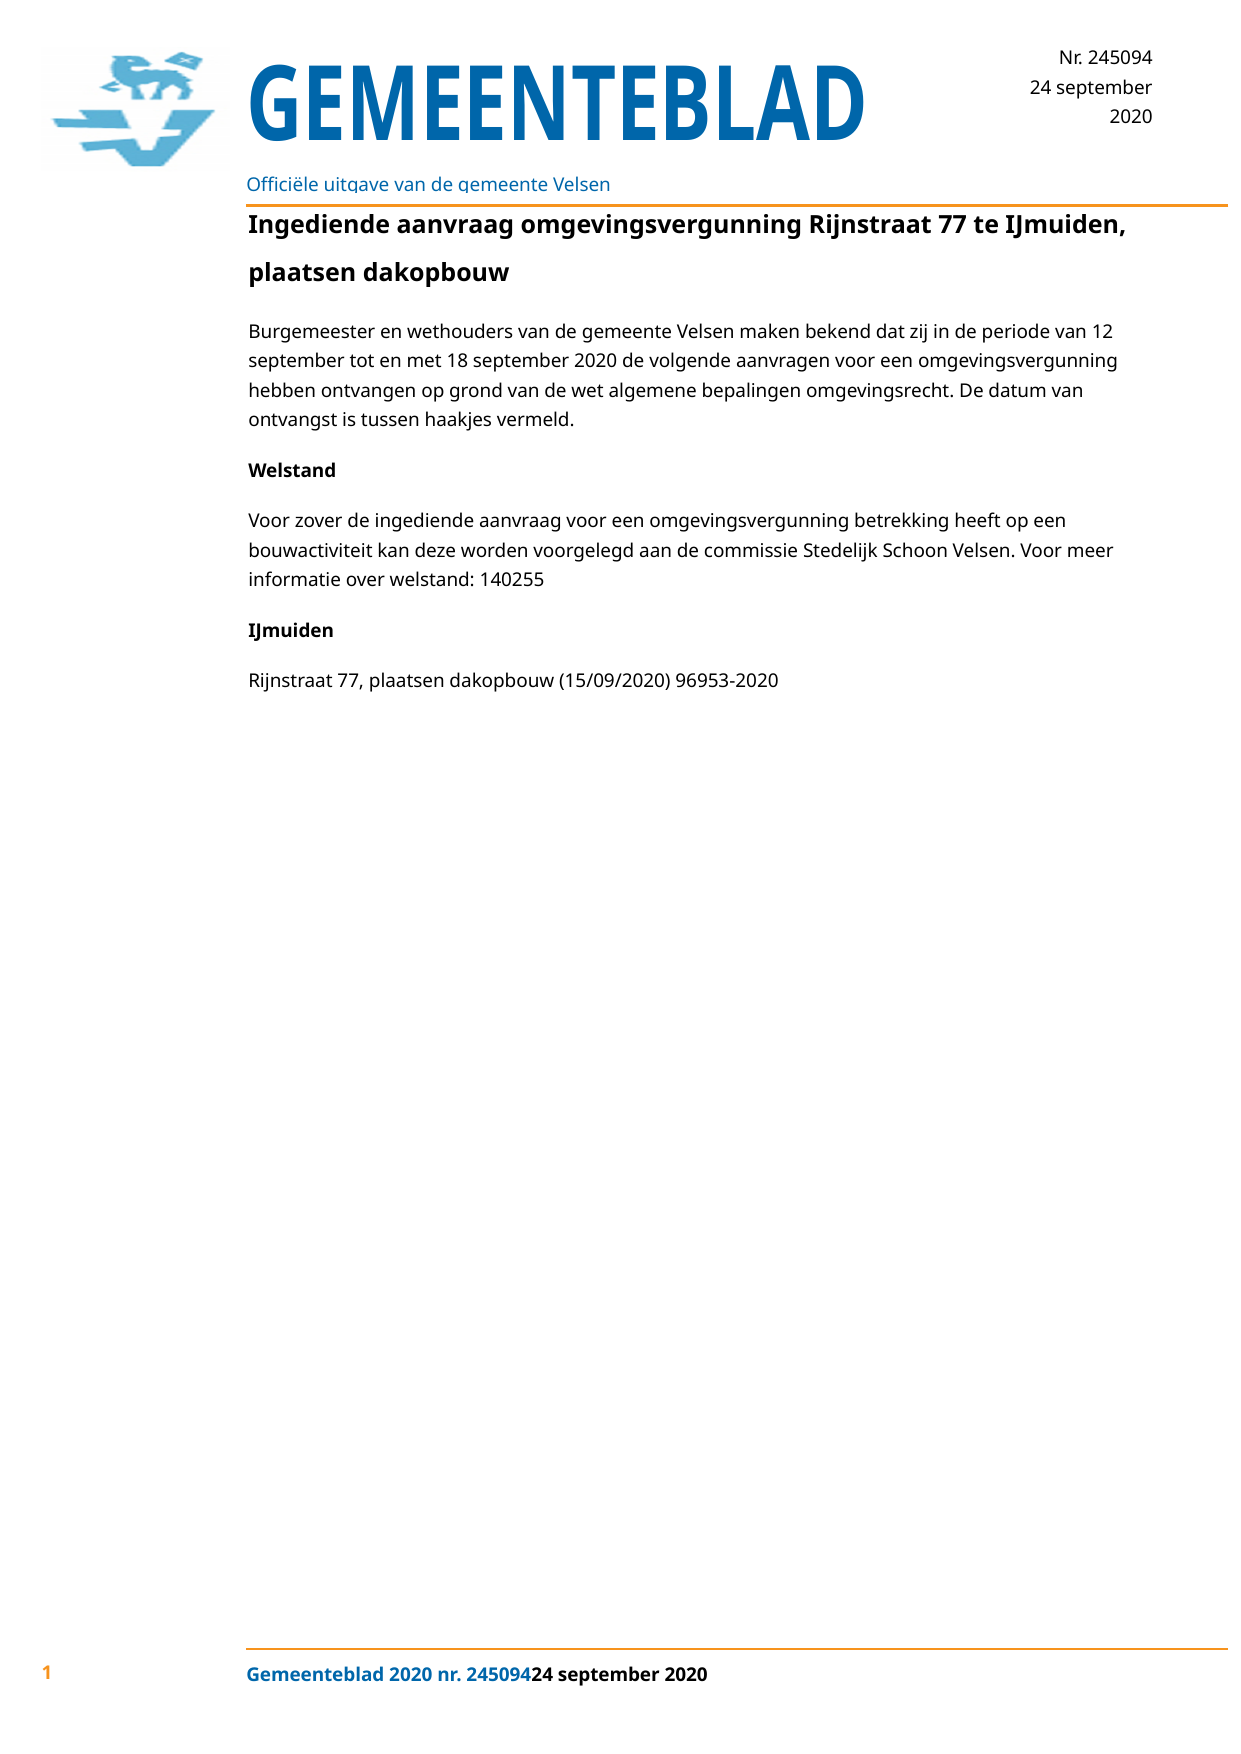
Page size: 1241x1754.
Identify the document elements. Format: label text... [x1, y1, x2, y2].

text IJmuiden [248, 617, 1152, 643]
text Ingediende aanvraag omgevingsvergunning Rijnstraat 77 te IJmuiden, plaatsen dakopbouw [248, 207, 1152, 288]
text Voor zover de ingediende aanvraag voor een omgevingsvergunning betrekking heeft op een bouwactiviteit kan deze worden voorgelegd aan de commissie Stedelijk Schoon Velsen. Voor meer informatie over welstand: 140255 [248, 507, 1152, 592]
text Welstand [248, 457, 1152, 483]
text Rijnstraat 77, plaatsen dakopbouw (15/09/2020) 96953-2020 [248, 667, 1152, 693]
picture [41, 47, 231, 172]
text Burgemeester en wethouders van de gemeente Velsen maken bekend dat zij in de periode van 12 september tot en met 18 september 2020 de volgende aanvragen voor een omgevingsvergunning hebben ontvangen op grond van de wet algemene bepalingen omgevingsrecht. De datum van ontvangst is tussen haakjes vermeld. [248, 318, 1152, 432]
